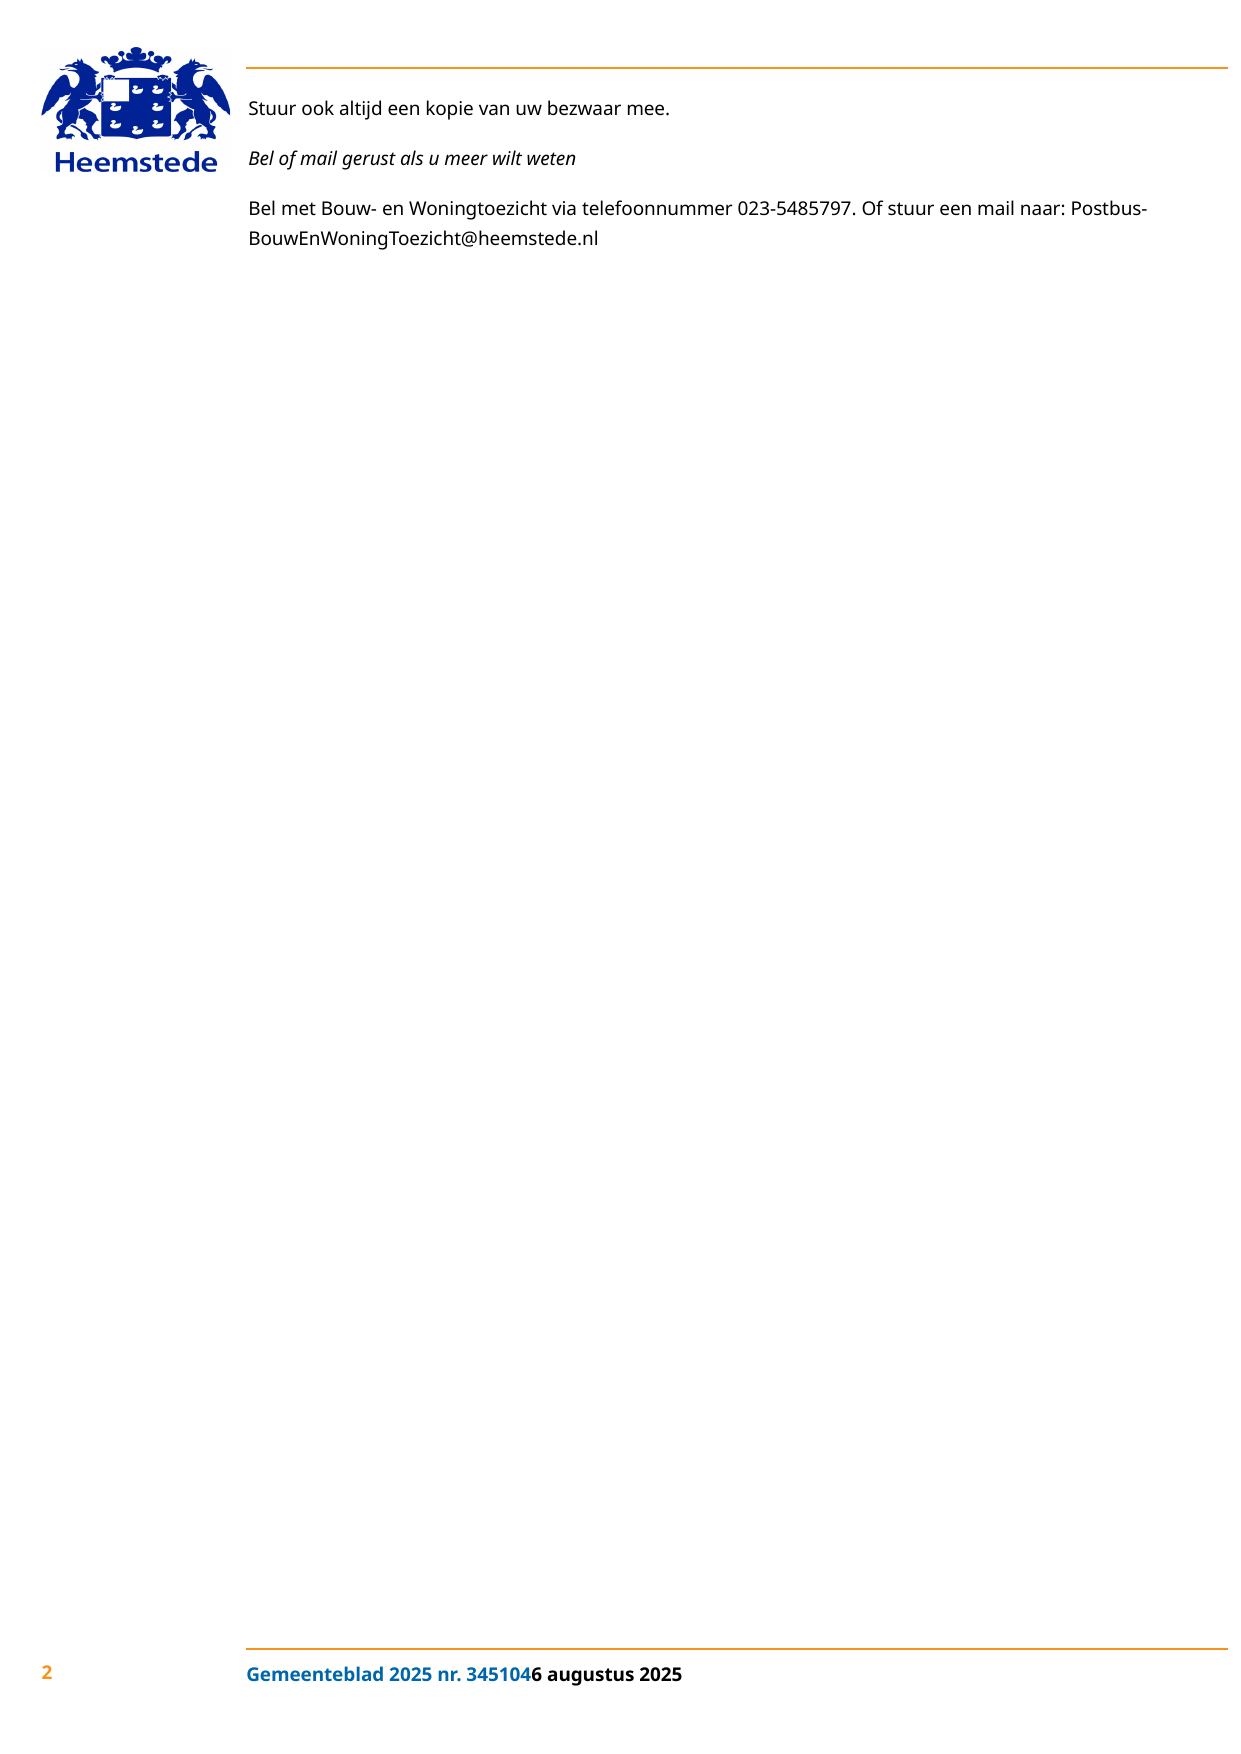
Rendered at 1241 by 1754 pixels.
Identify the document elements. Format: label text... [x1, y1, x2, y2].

text Stuur ook altijd een kopie van uw bezwaar mee. [248, 95, 1152, 121]
text Bel of mail gerust als u meer wilt weten [248, 145, 1152, 171]
text Bel met Bouw- en Woningtoezicht via telefoonnummer 023-5485797. Of stuur een mail naar: Postbus-BouwEnWoningToezicht@heemstede.nl [248, 196, 1152, 251]
picture [41, 47, 231, 172]
